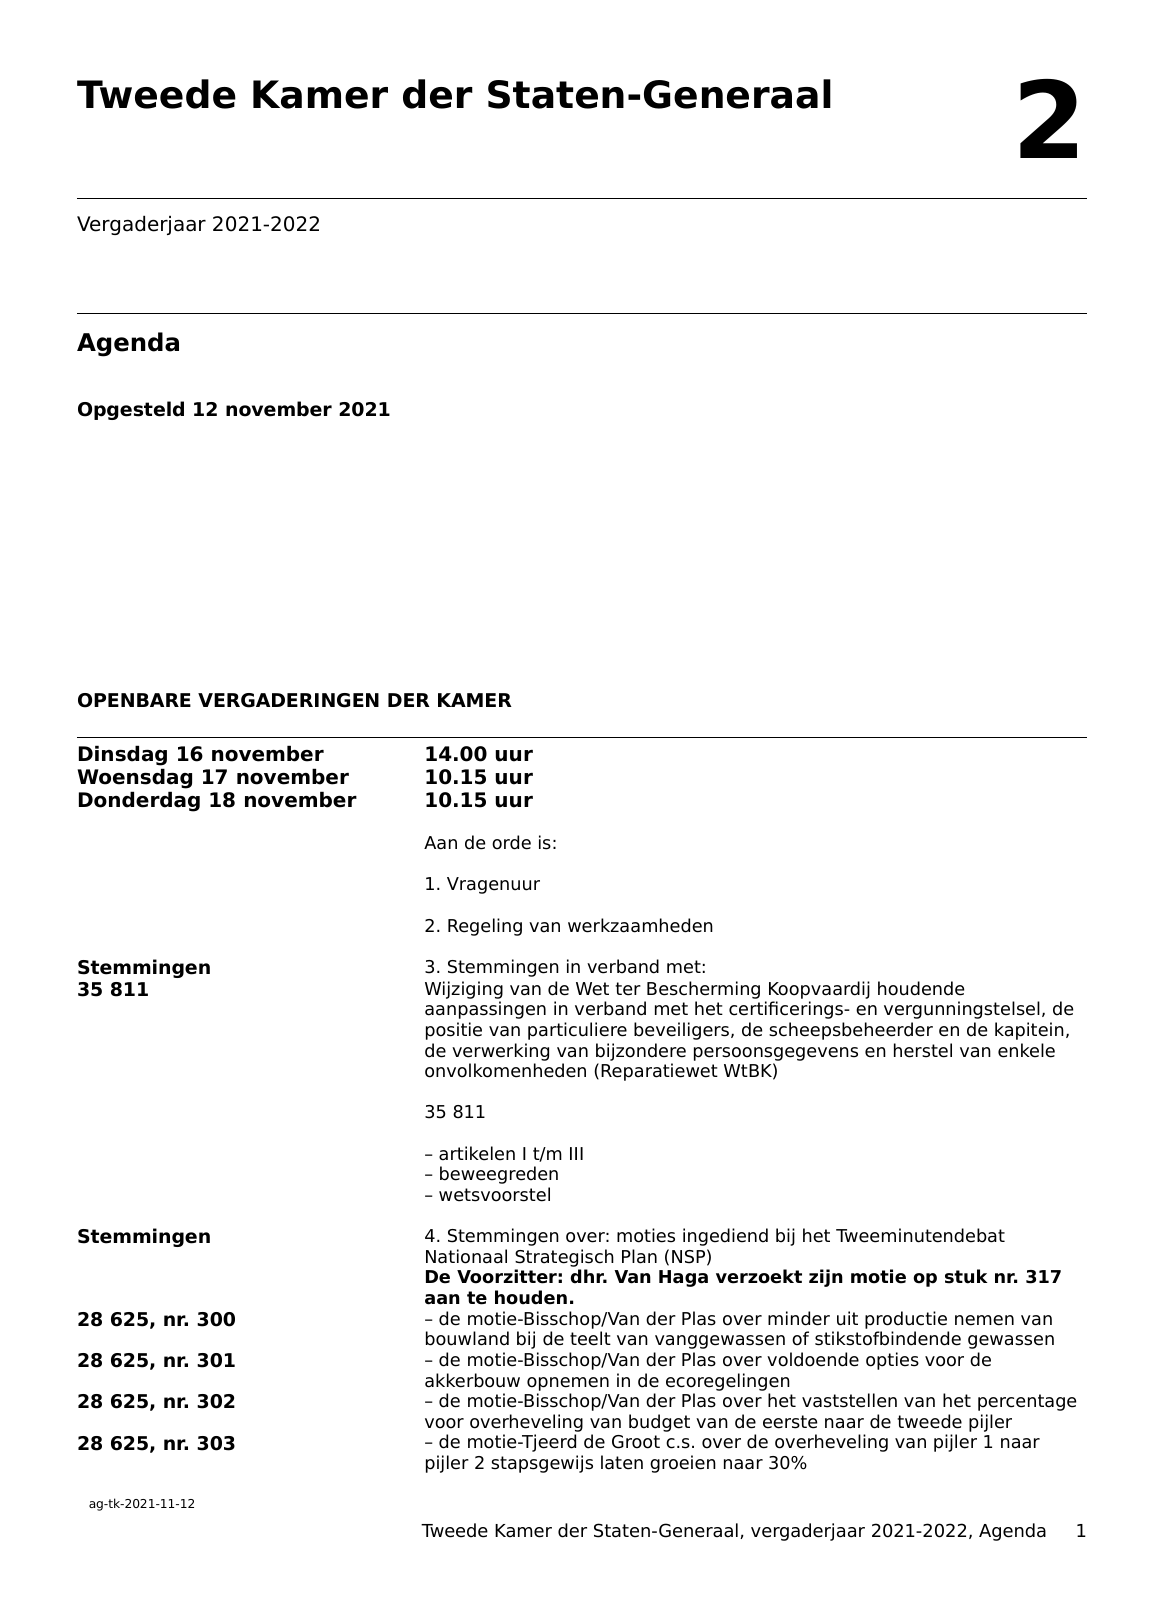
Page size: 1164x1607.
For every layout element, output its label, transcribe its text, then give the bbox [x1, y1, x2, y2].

table_cell [77, 1164, 401, 1185]
table_header Tweede Kamer der Staten-Generaal [77, 59, 886, 198]
table_cell [401, 979, 418, 1082]
table_cell [77, 916, 401, 936]
table_cell [401, 1206, 418, 1226]
table_cell [401, 854, 418, 874]
table_cell [401, 1350, 418, 1391]
table_cell Wijziging van de Wet ter Bescherming Koopvaardij houdende aanpassingen in verband met het certificerings- en vergunningstelsel, de positie van particuliere beveiligers, de scheepsbeheerder en de kapitein, de verwerking van bijzondere persoonsgegevens en herstel van enkele onvolkomenheden (Reparatiewet WtBK) [418, 979, 1087, 1082]
text Opgesteld 12 november 2021 [77, 399, 1087, 421]
table_cell [401, 1103, 418, 1123]
table_cell [401, 1123, 418, 1144]
table_cell 2. Regeling van werkzaamheden [418, 916, 1087, 936]
table_cell [401, 1433, 418, 1474]
table_cell 35 811 [77, 979, 401, 1082]
table_cell [77, 1185, 401, 1206]
table_cell – de motie-Bisschop/Van der Plas over voldoende opties voor de akkerbouw opnemen in de ecoregelingen [418, 1350, 1087, 1391]
table_cell [77, 936, 401, 957]
table_cell 10.15 uur [418, 766, 1087, 789]
table_cell [418, 1082, 1087, 1102]
table_cell 10.15 uur [418, 789, 1087, 812]
subtitle OPENBARE VERGADERINGEN DER KAMER [77, 690, 1087, 712]
table_cell [401, 1226, 418, 1267]
table_cell – artikelen I t/m III [418, 1144, 1087, 1164]
table_cell De Voorzitter: dhr. Van Haga verzoekt zijn motie op stuk nr. 317 aan te houden. [418, 1268, 1087, 1309]
table_cell Stemmingen [77, 957, 401, 979]
table_cell [401, 1268, 418, 1309]
table_cell 28 625, nr. 302 [77, 1391, 401, 1432]
table_cell Woensdag 17 november [77, 766, 401, 789]
table_cell [418, 895, 1087, 916]
table_cell [418, 936, 1087, 957]
table_cell 28 625, nr. 301 [77, 1350, 401, 1391]
table_cell [401, 1391, 418, 1432]
table_cell [418, 1123, 1087, 1144]
table_cell 1. Vragenuur [418, 874, 1087, 895]
table_cell [401, 936, 418, 957]
table_cell [401, 895, 418, 916]
table_cell [401, 1185, 418, 1206]
table_cell [401, 874, 418, 895]
table_cell 35 811 [418, 1103, 1087, 1123]
table_cell [401, 957, 418, 979]
table_cell [422, 314, 1087, 357]
table_cell – beweegreden [418, 1164, 1087, 1185]
table_cell 28 625, nr. 303 [77, 1433, 401, 1474]
table_cell [77, 1123, 401, 1144]
table_header [401, 738, 418, 766]
table_cell [77, 1268, 401, 1309]
table_cell [77, 854, 401, 874]
table_cell Vergaderjaar 2021-2022 [77, 199, 1087, 313]
table_cell [401, 766, 418, 789]
table_cell [77, 813, 401, 833]
text ag-tk-2021-11-12 [88, 1497, 323, 1511]
table_cell – wetsvoorstel [418, 1185, 1087, 1206]
table_cell Stemmingen [77, 1226, 401, 1267]
table_cell – de motie-Tjeerd de Groot c.s. over de overheveling van pijler 1 naar pijler 2 stapsgewijs laten groeien naar 30% [418, 1433, 1087, 1474]
table_cell [401, 1082, 418, 1102]
table_cell [418, 813, 1087, 833]
table_cell [418, 1206, 1087, 1226]
table_cell 28 625, nr. 300 [77, 1309, 401, 1350]
table_cell [77, 895, 401, 916]
table_cell 4. Stemmingen over: moties ingediend bij het Tweeminutendebat Nationaal Strategisch Plan (NSP) [418, 1226, 1087, 1267]
table_cell [77, 833, 401, 854]
table_cell [401, 1309, 418, 1350]
table_cell [401, 813, 418, 833]
table_cell [77, 1082, 401, 1102]
table_cell [77, 1103, 401, 1123]
table_cell [418, 854, 1087, 874]
table_cell [401, 1144, 418, 1164]
table_cell 3. Stemmingen in verband met: [418, 957, 1087, 979]
table_cell – de motie-Bisschop/Van der Plas over het vaststellen van het percentage voor overheveling van budget van de eerste naar de tweede pijler [418, 1391, 1087, 1432]
table_cell Aan de orde is: [418, 833, 1087, 854]
table_cell [77, 1206, 401, 1226]
table_cell [401, 833, 418, 854]
table_cell Agenda [77, 314, 422, 357]
table_cell Donderdag 18 november [77, 789, 401, 812]
table_cell [77, 1144, 401, 1164]
table_cell [401, 1164, 418, 1185]
table_cell [77, 874, 401, 895]
table_header 14.00 uur [418, 738, 1087, 766]
table_header Dinsdag 16 november [77, 738, 401, 766]
table_cell [401, 789, 418, 812]
table_cell – de motie-Bisschop/Van der Plas over minder uit productie nemen van bouwland bij de teelt van vanggewassen of stikstofbindende gewassen [418, 1309, 1087, 1350]
table_header 2 [886, 59, 1087, 198]
table_cell [401, 916, 418, 936]
